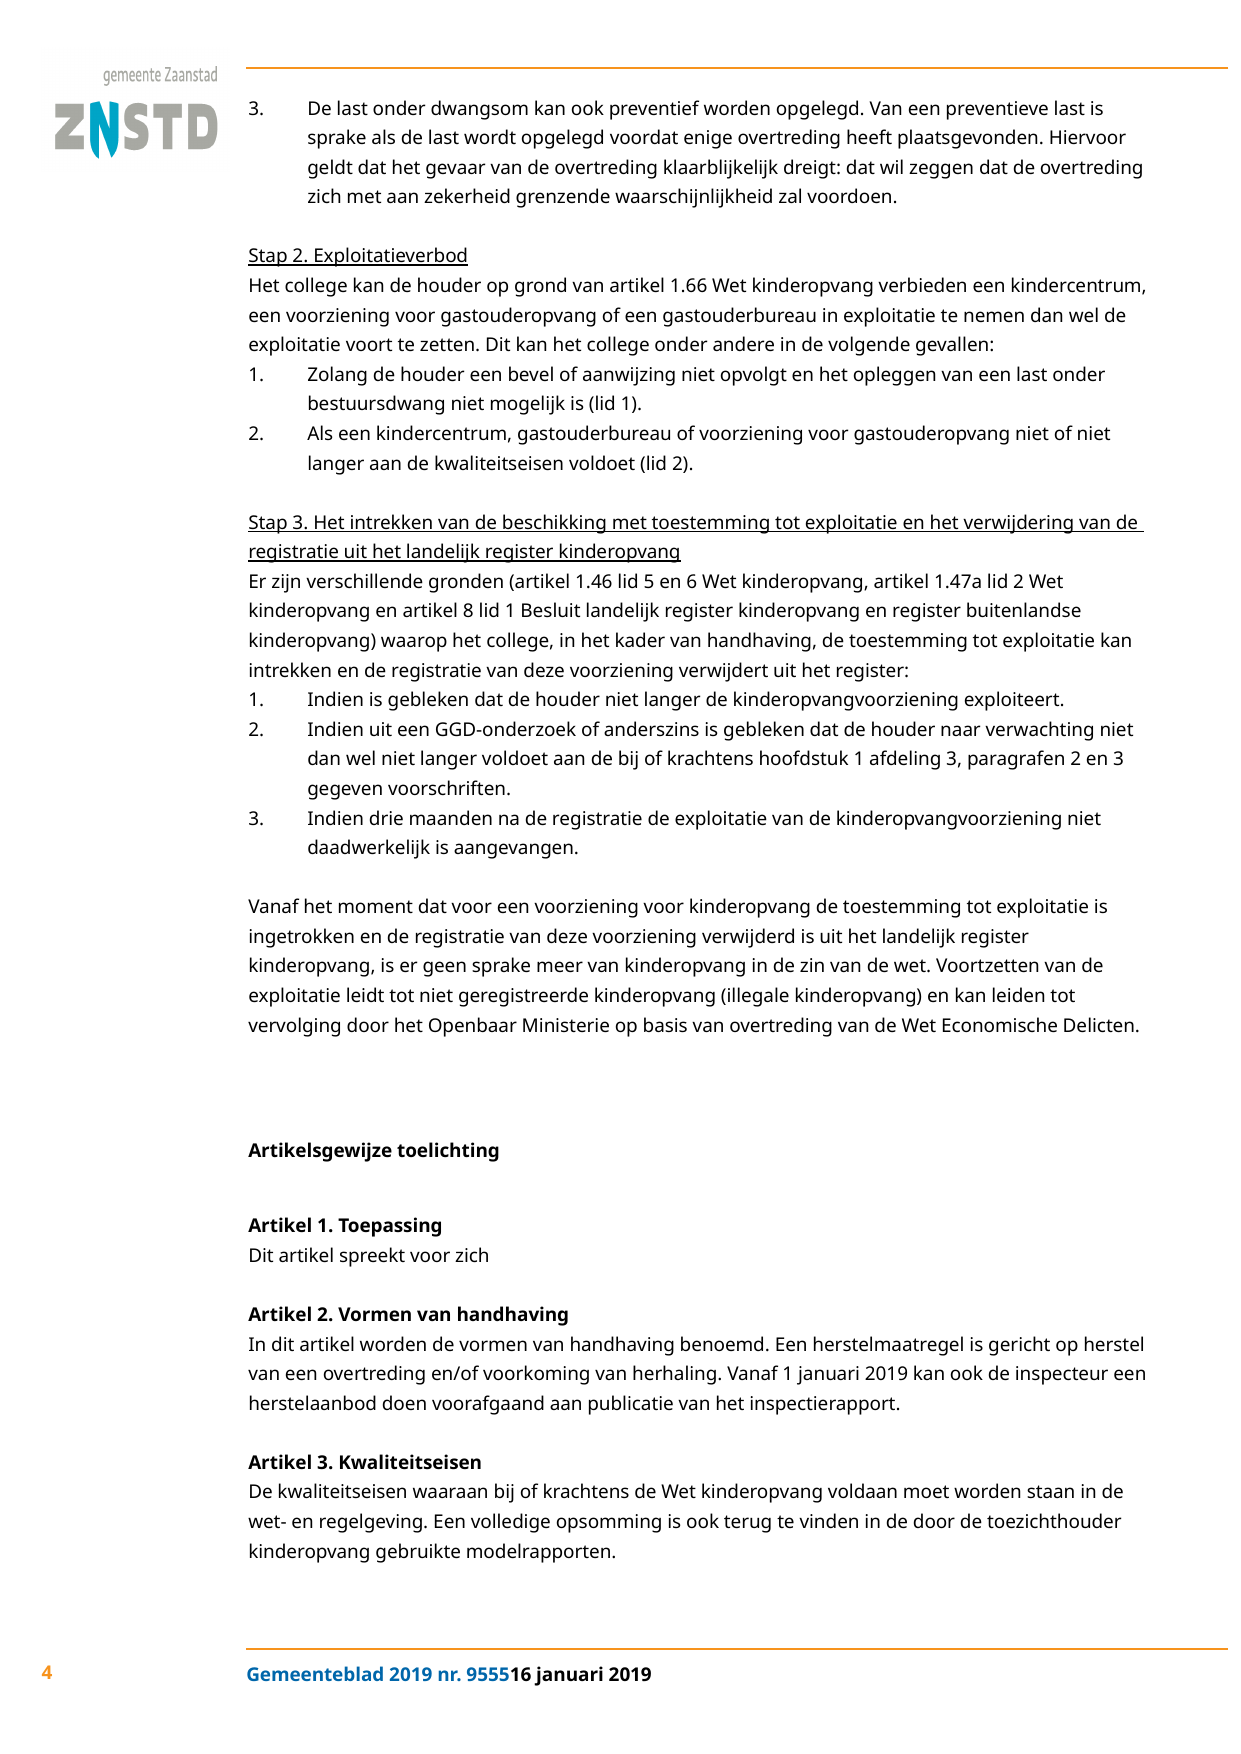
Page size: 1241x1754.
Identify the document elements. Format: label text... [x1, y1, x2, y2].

text Het college kan de houder op grond van artikel 1.66 Wet kinderopvang verbieden een kindercentrum, een voorziening voor gastouderopvang of een gastouderbureau in exploitatie te nemen dan wel de exploitatie voort te zetten. Dit kan het college onder andere in de volgende gevallen: [248, 272, 1152, 357]
text De kwaliteitseisen waaraan bij of krachtens de Wet kinderopvang voldaan moet worden staan in de wet- en regelgeving. Een volledige opsomming is ook terug te vinden in de door de toezichthouder kinderopvang gebruikte modelrapporten. [248, 1479, 1152, 1564]
list Indien uit een GGD-onderzoek of anderszins is gebleken dat de houder naar verwachting niet dan wel niet langer voldoet aan de bij of krachtens hoofdstuk 1 afdeling 3, paragrafen 2 en 3 gegeven voorschriften. [248, 716, 1152, 801]
list Zolang de houder een bevel of aanwijzing niet opvolgt en het opleggen van een last onder bestuursdwang niet mogelijk is (lid 1). [248, 361, 1152, 416]
text Er zijn verschillende gronden (artikel 1.46 lid 5 en 6 Wet kinderopvang, artikel 1.47a lid 2 Wet kinderopvang en artikel 8 lid 1 Besluit landelijk register kinderopvang en register buitenlandse kinderopvang) waarop het college, in het kader van handhaving, de toestemming tot exploitatie kan intrekken en de registratie van deze voorziening verwijdert uit het register: [248, 568, 1152, 683]
text Artikel 3. Kwaliteitseisen [248, 1449, 1152, 1475]
text Stap 2. Exploitatieverbod [248, 243, 1152, 268]
list De last onder dwangsom kan ook preventief worden opgelegd. Van een preventieve last is sprake als de last wordt opgelegd voordat enige overtreding heeft plaatsgevonden. Hiervoor geldt dat het gevaar van de overtreding klaarblijkelijk dreigt: dat wil zeggen dat de overtreding zich met aan zekerheid grenzende waarschijnlijkheid zal voordoen. [248, 95, 1152, 209]
text Dit artikel spreekt voor zich [248, 1242, 1152, 1268]
text Vanaf het moment dat voor een voorziening voor kinderopvang de toestemming tot exploitatie is ingetrokken en de registratie van deze voorziening verwijderd is uit het landelijk register kinderopvang, is er geen sprake meer van kinderopvang in de zin van de wet. Voortzetten van de exploitatie leidt tot niet geregistreerde kinderopvang (illegale kinderopvang) en kan leiden tot vervolging door het Openbaar Ministerie op basis van overtreding van de Wet Economische Delicten. [248, 893, 1152, 1038]
text Artikelsgewijze toelichting [248, 1137, 1152, 1163]
text Artikel 2. Vormen van handhaving [248, 1301, 1152, 1327]
list Als een kindercentrum, gastouderbureau of voorziening voor gastouderopvang niet of niet langer aan de kwaliteitseisen voldoet (lid 2). [248, 420, 1152, 476]
list Indien drie maanden na de registratie de exploitatie van de kinderopvangvoorziening niet daadwerkelijk is aangevangen. [248, 805, 1152, 860]
picture [41, 47, 231, 172]
text Artikel 1. Toepassing [248, 1212, 1152, 1238]
list Indien is gebleken dat de houder niet langer de kinderopvangvoorziening exploiteert. [248, 686, 1152, 712]
text In dit artikel worden de vormen van handhaving benoemd. Een herstelmaatregel is gericht op herstel van een overtreding en/of voorkoming van herhaling. Vanaf 1 januari 2019 kan ook de inspecteur een herstelaanbod doen voorafgaand aan publicatie van het inspectierapport. [248, 1331, 1152, 1416]
text Stap 3. Het intrekken van de beschikking met toestemming tot exploitatie en het verwijdering van de registratie uit het landelijk register kinderopvang [248, 509, 1152, 564]
